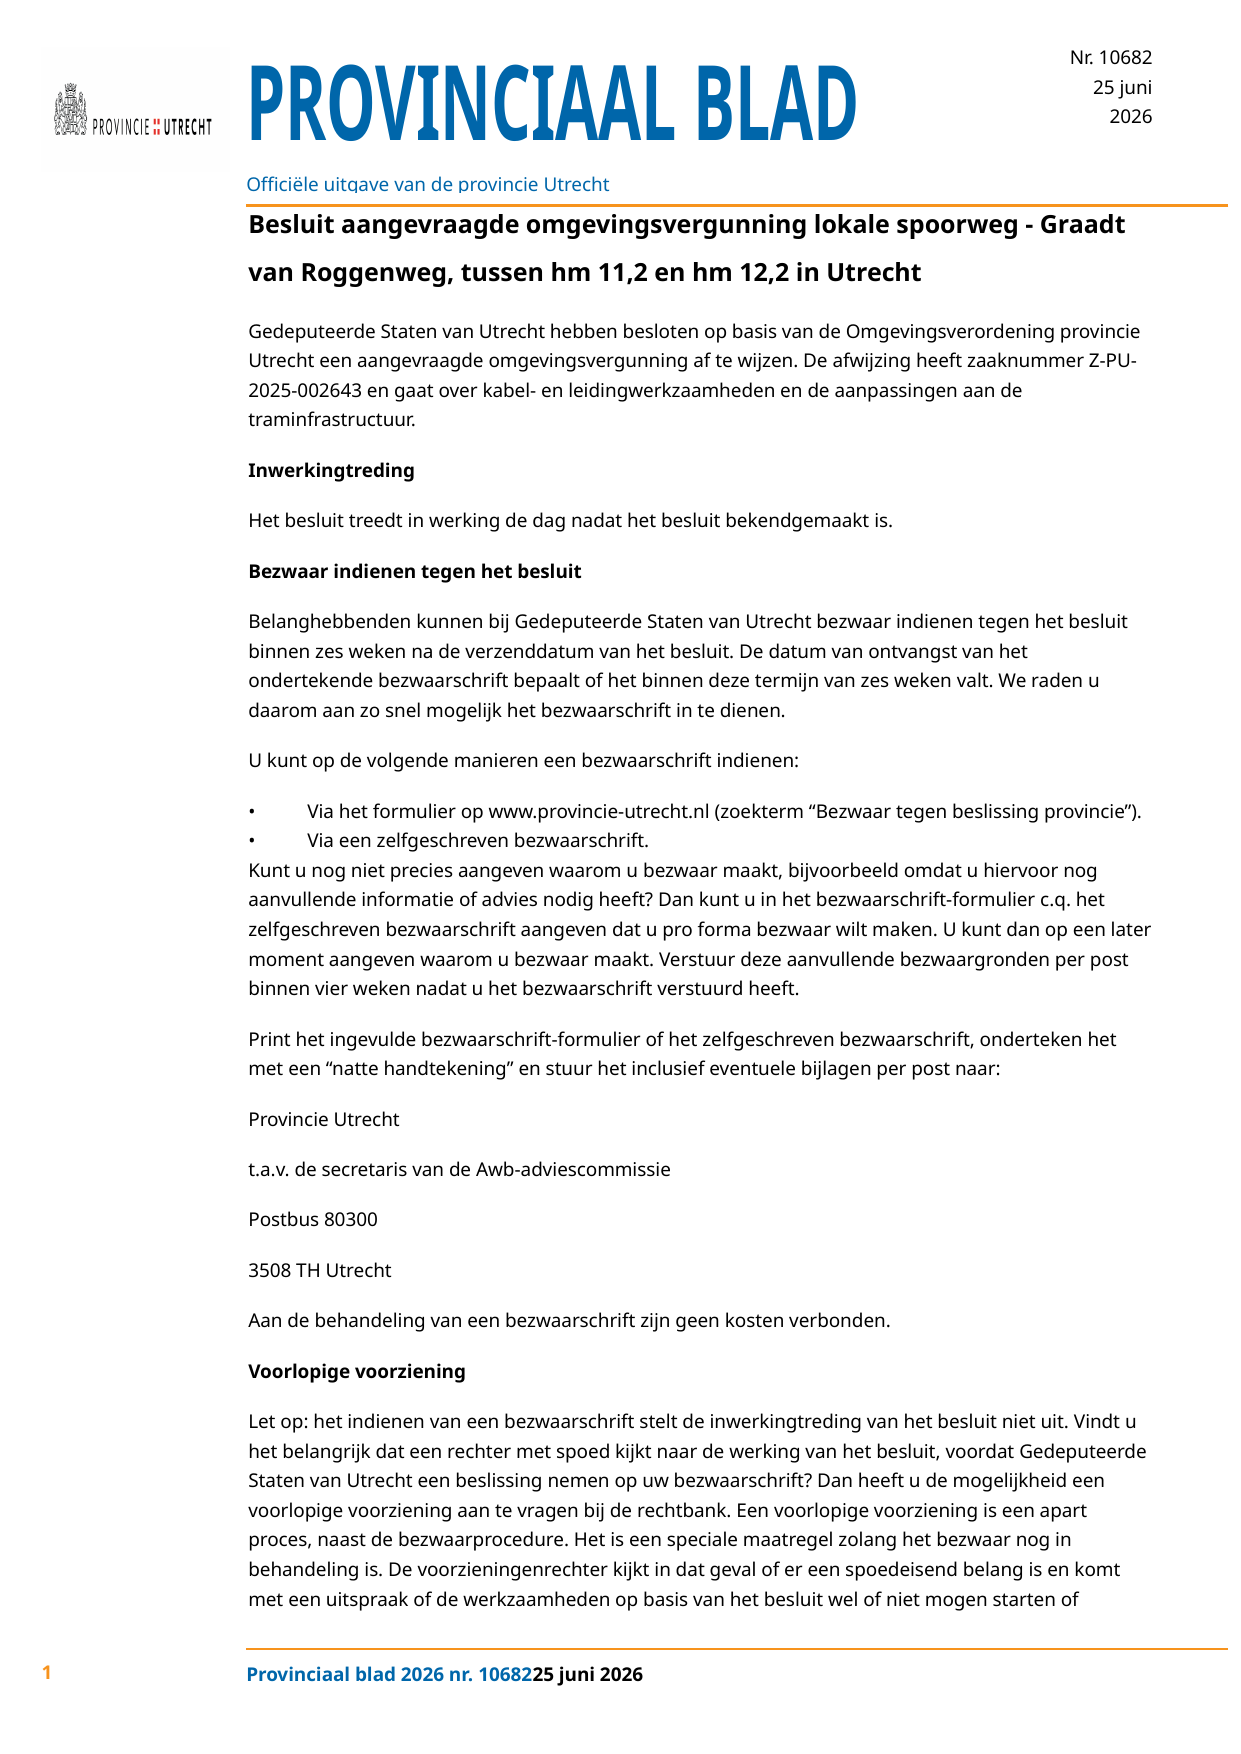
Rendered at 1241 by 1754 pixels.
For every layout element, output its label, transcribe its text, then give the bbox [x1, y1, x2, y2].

text Inwerkingtreding [248, 457, 1152, 483]
text U kunt op de volgende manieren een bezwaarschrift indienen: [248, 747, 1152, 773]
text Aan de behandeling van een bezwaarschrift zijn geen kosten verbonden. [248, 1307, 1152, 1333]
text Bezwaar indienen tegen het besluit [248, 558, 1152, 584]
text Voorlopige voorziening [248, 1358, 1152, 1384]
text Postbus 80300 [248, 1207, 1152, 1232]
picture [41, 47, 231, 172]
text 3508 TH Utrecht [248, 1257, 1152, 1283]
text t.a.v. de secretaris van de Awb-adviescommissie [248, 1156, 1152, 1182]
list Via een zelfgeschreven bezwaarschrift. [248, 827, 1152, 853]
text Het besluit treedt in werking de dag nadat het besluit bekendgemaakt is. [248, 507, 1152, 533]
text Let op: het indienen van een bezwaarschrift stelt de inwerkingtreding van het besluit niet uit. Vindt u het belangrijk dat een rechter met spoed kijkt naar de werking van het besluit, voordat Gedeputeerde Staten van Utrecht een beslissing nemen op uw bezwaarschrift? Dan heeft u de mogelijkheid een voorlopige voorziening aan te vragen bij de rechtbank. Een voorlopige voorziening is een apart proces, naast de bezwaarprocedure. Het is een speciale maatregel zolang het bezwaar nog in behandeling is. De voorzieningenrechter kijkt in dat geval of er een spoedeisend belang is en komt met een uitspraak of de werkzaamheden op basis van het besluit wel of niet mogen starten of [248, 1408, 1152, 1612]
text Kunt u nog niet precies aangeven waarom u bezwaar maakt, bijvoorbeeld omdat u hiervoor nog aanvullende informatie of advies nodig heeft? Dan kunt u in het bezwaarschrift-formulier c.q. het zelfgeschreven bezwaarschrift aangeven dat u pro forma bezwaar wilt maken. U kunt dan op een later moment aangeven waarom u bezwaar maakt. Verstuur deze aanvullende bezwaargronden per post binnen vier weken nadat u het bezwaarschrift verstuurd heeft. [248, 857, 1152, 1001]
text Gedeputeerde Staten van Utrecht hebben besloten op basis van de Omgevingsverordening provincie Utrecht een aangevraagde omgevingsvergunning af te wijzen. De afwijzing heeft zaaknummer Z-PU-2025-002643 en gaat over kabel- en leidingwerkzaamheden en de aanpassingen aan de traminfrastructuur. [248, 318, 1152, 432]
list Via het formulier op www.provincie-utrecht.nl (zoekterm “Bezwaar tegen beslissing provincie”). [248, 798, 1152, 824]
text Provincie Utrecht [248, 1106, 1152, 1132]
text Belanghebbenden kunnen bij Gedeputeerde Staten van Utrecht bezwaar indienen tegen het besluit binnen zes weken na de verzenddatum van het besluit. De datum van ontvangst van het ondertekende bezwaarschrift bepaalt of het binnen deze termijn van zes weken valt. We raden u daarom aan zo snel mogelijk het bezwaarschrift in te dienen. [248, 608, 1152, 723]
text Print het ingevulde bezwaarschrift-formulier of het zelfgeschreven bezwaarschrift, onderteken het met een “natte handtekening” en stuur het inclusief eventuele bijlagen per post naar: [248, 1026, 1152, 1081]
text Besluit aangevraagde omgevingsvergunning lokale spoorweg - Graadt van Roggenweg, tussen hm 11,2 en hm 12,2 in Utrecht [248, 207, 1152, 288]
